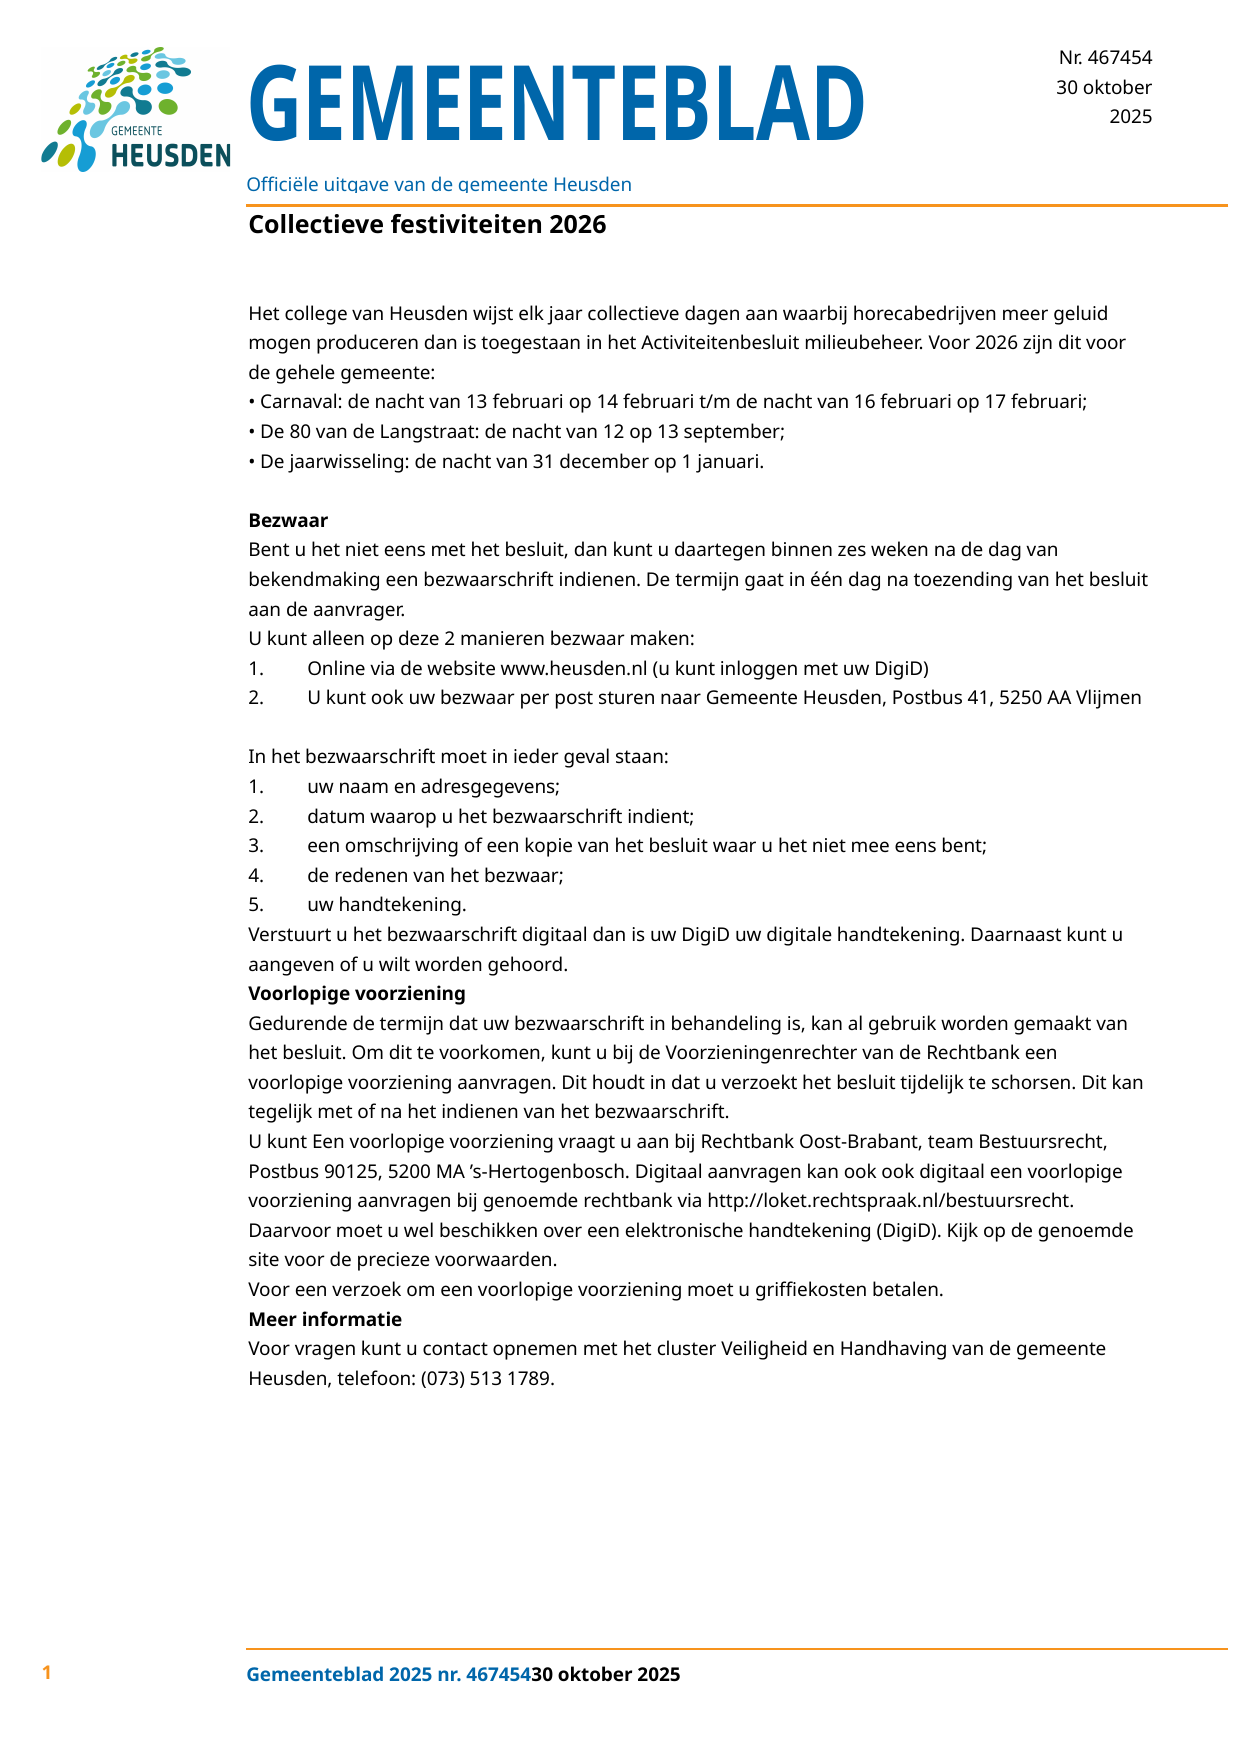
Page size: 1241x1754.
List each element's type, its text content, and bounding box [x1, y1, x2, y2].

text Verstuurt u het bezwaarschrift digitaal dan is uw DigiD uw digitale handtekening. Daarnaast kunt u aangeven of u wilt worden gehoord. [248, 921, 1152, 976]
list de redenen van het bezwaar; [248, 862, 1152, 888]
list datum waarop u het bezwaarschrift indient; [248, 803, 1152, 828]
text Voor een verzoek om een voorlopige voorziening moet u griffiekosten betalen. [248, 1276, 1152, 1302]
text Bezwaar [248, 507, 1152, 533]
text Collectieve festiviteiten 2026 [248, 207, 1152, 241]
text Voorlopige voorziening [248, 980, 1152, 1006]
text Meer informatie [248, 1306, 1152, 1331]
text U kunt Een voorlopige voorziening vraagt u aan bij Rechtbank Oost-Brabant, team Bestuursrecht, Postbus 90125, 5200 MA ’s-Hertogenbosch. Digitaal aanvragen kan ook ook digitaal een voorlopige voorziening aanvragen bij genoemde rechtbank via http://loket.rechtspraak.nl/bestuursrecht. Daarvoor moet u wel beschikken over een elektronische handtekening (DigiD). Kijk op de genoemde site voor de precieze voorwaarden. [248, 1128, 1152, 1272]
text U kunt alleen op deze 2 manieren bezwaar maken: [248, 625, 1152, 651]
list een omschrijving of een kopie van het besluit waar u het niet mee eens bent; [248, 832, 1152, 858]
picture [41, 47, 231, 172]
list Online via de website www.heusden.nl (u kunt inloggen met uw DigiD) [248, 655, 1152, 681]
text • De 80 van de Langstraat: de nacht van 12 op 13 september; [248, 418, 1152, 444]
text Gedurende de termijn dat uw bezwaarschrift in behandeling is, kan al gebruik worden gemaakt van het besluit. Om dit te voorkomen, kunt u bij de Voorzieningenrechter van de Rechtbank een voorlopige voorziening aanvragen. Dit houdt in dat u verzoekt het besluit tijdelijk te schorsen. Dit kan tegelijk met of na het indienen van het bezwaarschrift. [248, 1010, 1152, 1124]
text Voor vragen kunt u contact opnemen met het cluster Veiligheid en Handhaving van de gemeente Heusden, telefoon: (073) 513 1789. [248, 1335, 1152, 1391]
text In het bezwaarschrift moet in ieder geval staan: [248, 744, 1152, 769]
list U kunt ook uw bezwaar per post sturen naar Gemeente Heusden, Postbus 41, 5250 AA Vlijmen [248, 684, 1152, 710]
list uw naam en adresgegevens; [248, 773, 1152, 799]
list uw handtekening. [248, 892, 1152, 917]
text • Carnaval: de nacht van 13 februari op 14 februari t/m de nacht van 16 februari op 17 februari; [248, 389, 1152, 414]
text Bent u het niet eens met het besluit, dan kunt u daartegen binnen zes weken na de dag van bekendmaking een bezwaarschrift indienen. De termijn gaat in één dag na toezending van het besluit aan de aanvrager. [248, 537, 1152, 621]
text • De jaarwisseling: de nacht van 31 december op 1 januari. [248, 448, 1152, 473]
text Het college van Heusden wijst elk jaar collectieve dagen aan waarbij horecabedrijven meer geluid mogen produceren dan is toegestaan in het Activiteitenbesluit milieubeheer. Voor 2026 zijn dit voor de gehele gemeente: [248, 300, 1152, 385]
